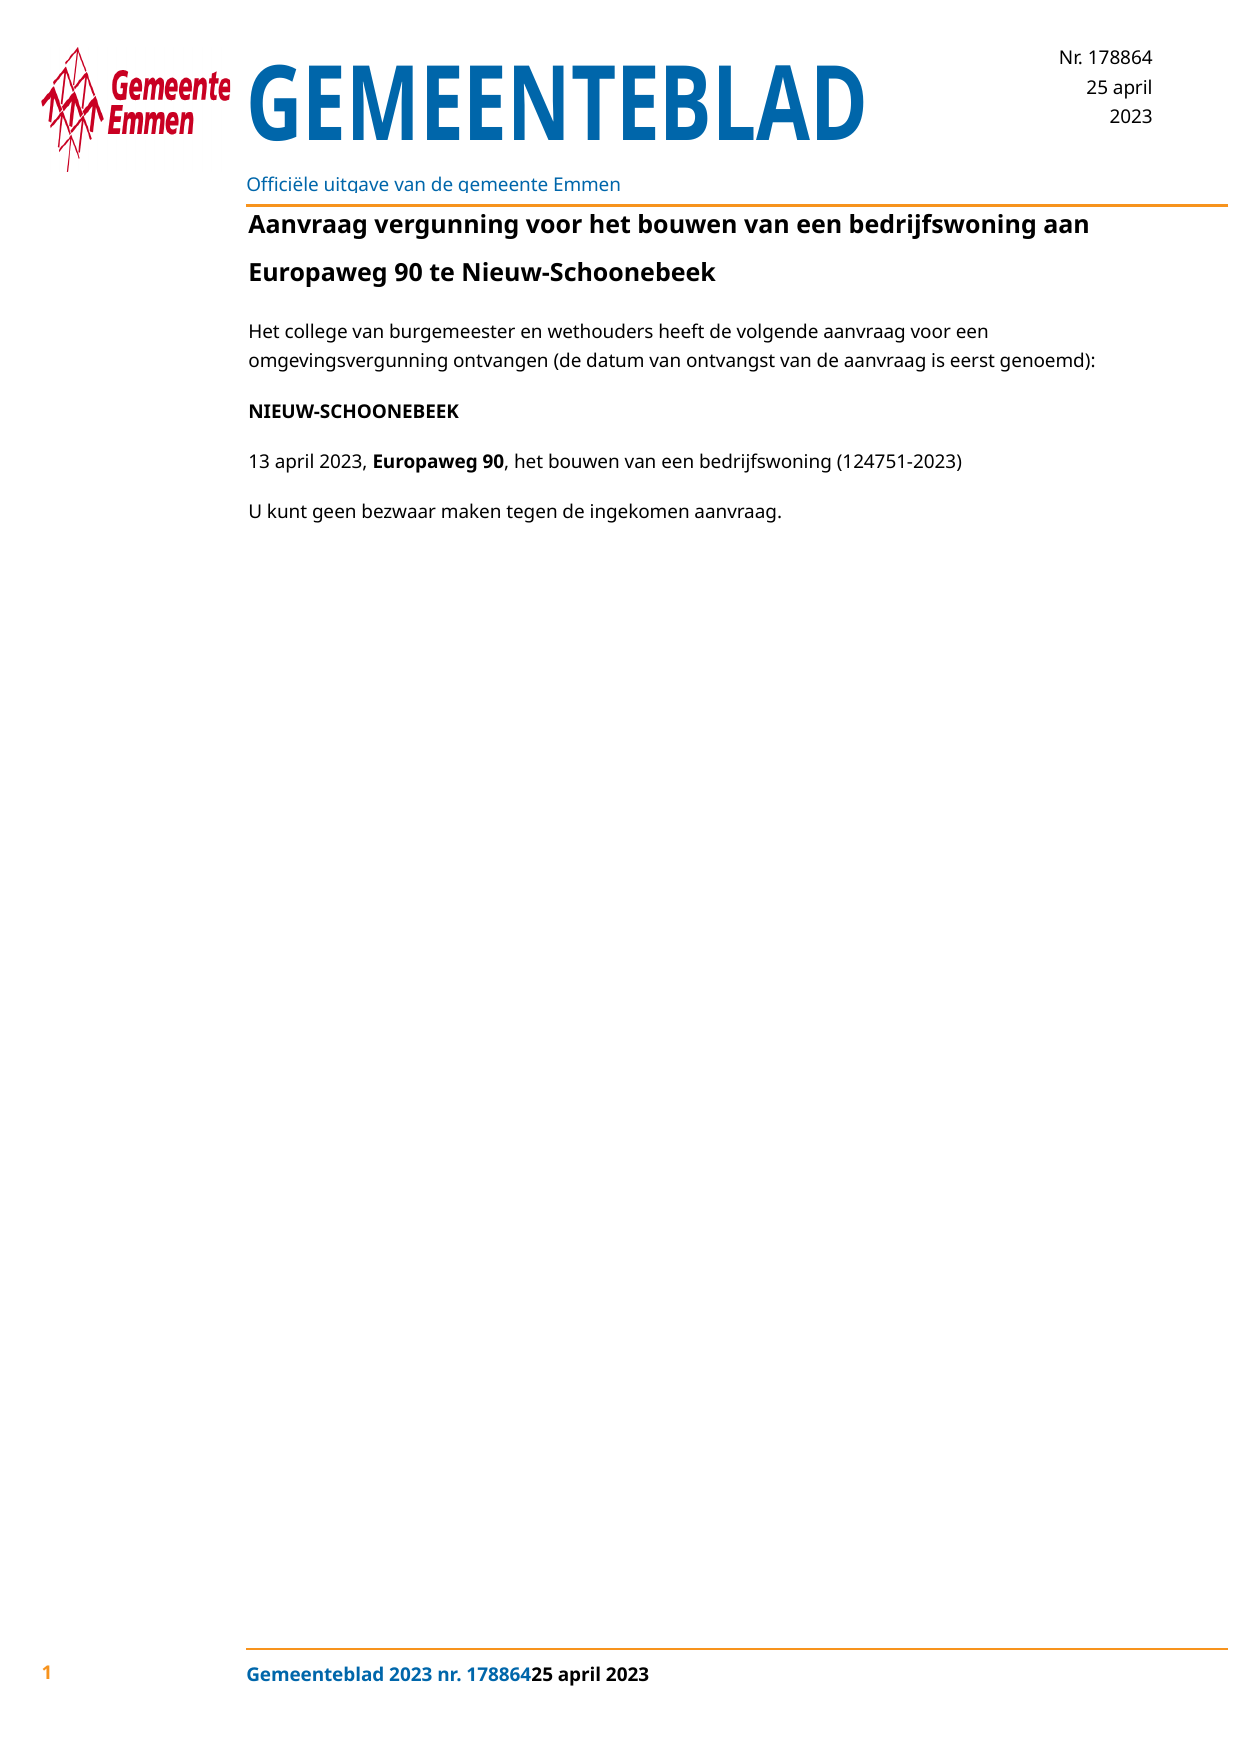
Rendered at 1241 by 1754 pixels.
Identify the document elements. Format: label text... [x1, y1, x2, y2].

picture [41, 47, 231, 172]
text NIEUW-SCHOONEBEEK [248, 398, 1152, 424]
text U kunt geen bezwaar maken tegen de ingekomen aanvraag. [248, 499, 1152, 524]
text Aanvraag vergunning voor het bouwen van een bedrijfswoning aan Europaweg 90 te Nieuw-Schoonebeek [248, 207, 1152, 288]
text 13 april 2023, Europaweg 90, het bouwen van een bedrijfswoning (124751-2023) [248, 448, 1152, 474]
text Het college van burgemeester en wethouders heeft de volgende aanvraag voor een omgevingsvergunning ontvangen (de datum van ontvangst van de aanvraag is eerst genoemd): [248, 318, 1152, 373]
